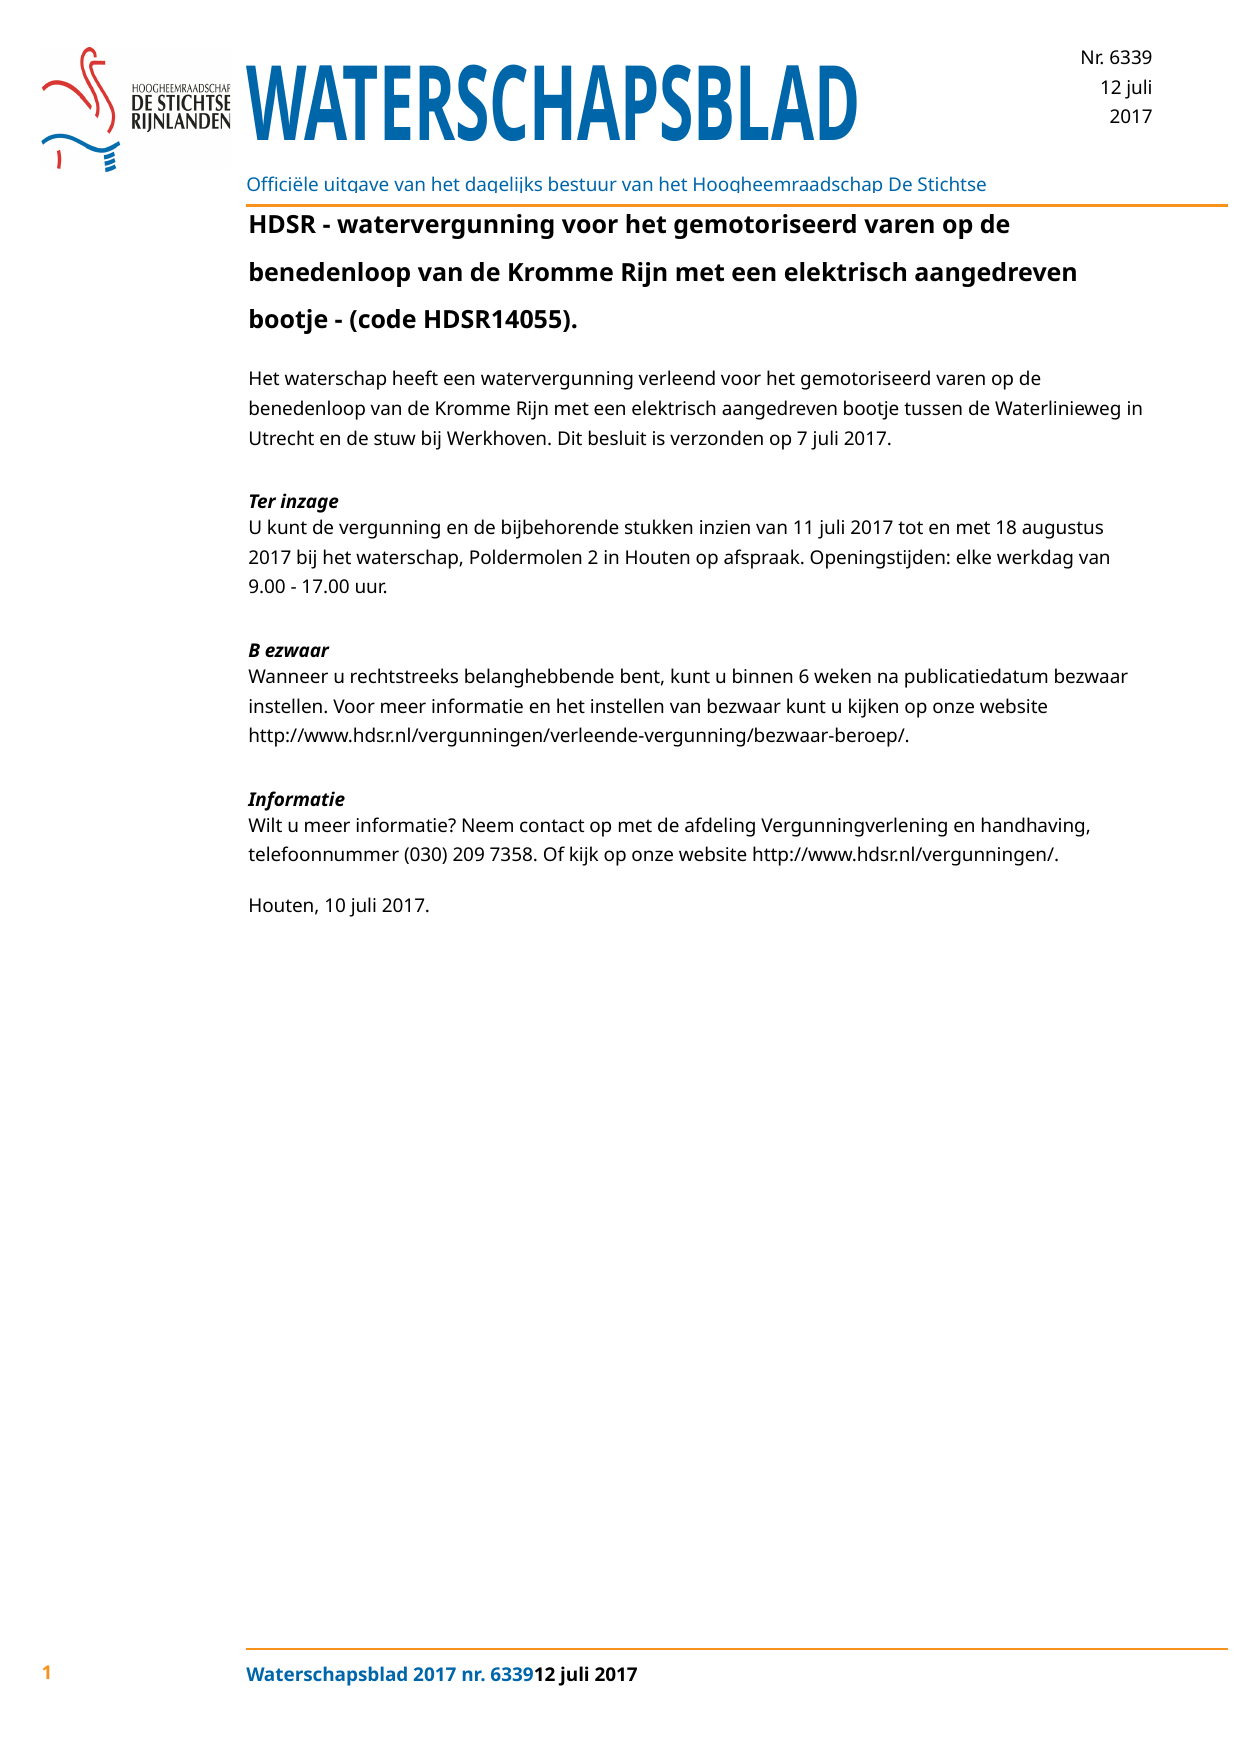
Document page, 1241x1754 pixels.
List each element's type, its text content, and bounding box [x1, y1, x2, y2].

text Wilt u meer informatie? Neem contact op met de afdeling Vergunningverlening en handhaving, telefoonnummer (030) 209 7358. Of kijk op onze website http://www.hdsr.nl/vergunningen/. [248, 812, 1152, 867]
text Ter inzage [248, 489, 1152, 514]
text B ezwaar [248, 637, 1152, 663]
text Informatie [248, 786, 1152, 812]
text Wanneer u rechtstreeks belanghebbende bent, kunt u binnen 6 weken na publicatiedatum bezwaar instellen. Voor meer informatie en het instellen van bezwaar kunt u kijken op onze website http://www.hdsr.nl/vergunningen/verleende-vergunning/bezwaar-beroep/. [248, 663, 1152, 748]
text Het waterschap heeft een watervergunning verleend voor het gemotoriseerd varen op de benedenloop van de Kromme Rijn met een elektrisch aangedreven bootje tussen de Waterlinieweg in Utrecht en de stuw bij Werkhoven. Dit besluit is verzonden op 7 juli 2017. [248, 366, 1152, 450]
picture [41, 47, 231, 172]
text HDSR - watervergunning voor het gemotoriseerd varen op de benedenloop van de Kromme Rijn met een elektrisch aangedreven bootje - (code HDSR14055). [248, 207, 1152, 336]
text U kunt de vergunning en de bijbehorende stukken inzien van 11 juli 2017 tot en met 18 augustus 2017 bij het waterschap, Poldermolen 2 in Houten op afspraak. Openingstijden: elke werkdag van 9.00 - 17.00 uur. [248, 514, 1152, 599]
text Houten, 10 juli 2017. [248, 892, 1152, 918]
